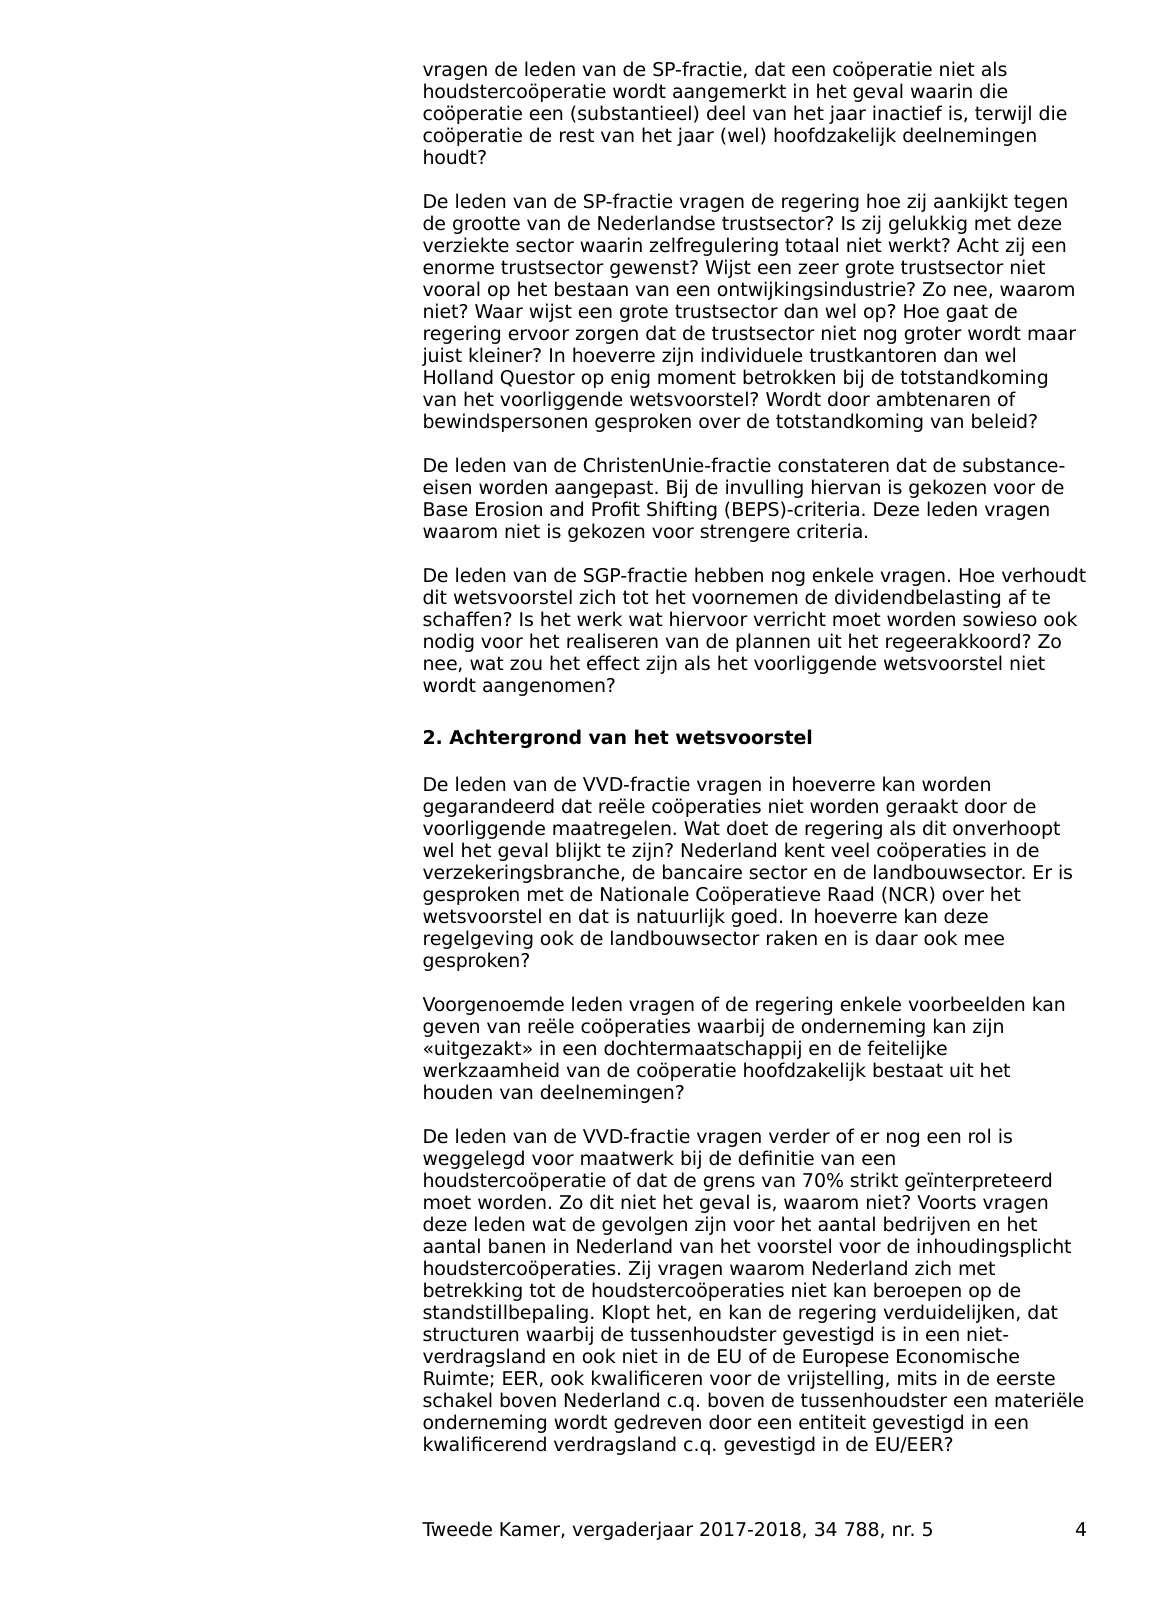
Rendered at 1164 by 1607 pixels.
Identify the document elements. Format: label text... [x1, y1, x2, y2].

text vragen de leden van de SP-fractie, dat een coöperatie niet als houdstercoöperatie wordt aangemerkt in het geval waarin die coöperatie een (substantieel) deel van het jaar inactief is, terwijl die coöperatie de rest van het jaar (wel) hoofdzakelijk deelnemingen houdt? [422, 59, 1087, 169]
text De leden van de SP-fractie vragen de regering hoe zij aankijkt tegen de grootte van de Nederlandse trustsector? Is zij gelukkig met deze verziekte sector waarin zelfregulering totaal niet werkt? Acht zij een enorme trustsector gewenst? Wijst een zeer grote trustsector niet vooral op het bestaan van een ontwijkingsindustrie? Zo nee, waarom niet? Waar wijst een grote trustsector dan wel op? Hoe gaat de regering ervoor zorgen dat de trustsector niet nog groter wordt maar juist kleiner? In hoeverre zijn individuele trustkantoren dan wel Holland Questor op enig moment betrokken bij de totstandkoming van het voorliggende wetsvoorstel? Wordt door ambtenaren of bewindspersonen gesproken over de totstandkoming van beleid? [422, 191, 1087, 433]
text De leden van de SGP-fractie hebben nog enkele vragen. Hoe verhoudt dit wetsvoorstel zich tot het voornemen de dividendbelasting af te schaffen? Is het werk wat hiervoor verricht moet worden sowieso ook nodig voor het realiseren van de plannen uit het regeerakkoord? Zo nee, wat zou het effect zijn als het voorliggende wetsvoorstel niet wordt aangenomen? [422, 565, 1087, 697]
text De leden van de VVD-fractie vragen in hoeverre kan worden gegarandeerd dat reële coöperaties niet worden geraakt door de voorliggende maatregelen. Wat doet de regering als dit onverhoopt wel het geval blijkt te zijn? Nederland kent veel coöperaties in de verzekeringsbranche, de bancaire sector en de landbouwsector. Er is gesproken met de Nationale Coöperatieve Raad (NCR) over het wetsvoorstel en dat is natuurlijk goed. In hoeverre kan deze regelgeving ook de landbouwsector raken en is daar ook mee gesproken? [422, 774, 1087, 972]
text Voorgenoemde leden vragen of de regering enkele voorbeelden kan geven van reële coöperaties waarbij de onderneming kan zijn «uitgezakt» in een dochtermaatschappij en de feitelijke werkzaamheid van de coöperatie hoofdzakelijk bestaat uit het houden van deelnemingen? [422, 994, 1087, 1104]
text De leden van de VVD-fractie vragen verder of er nog een rol is weggelegd voor maatwerk bij de definitie van een houdstercoöperatie of dat de grens van 70% strikt geïnterpreteerd moet worden. Zo dit niet het geval is, waarom niet? Voorts vragen deze leden wat de gevolgen zijn voor het aantal bedrijven en het aantal banen in Nederland van het voorstel voor de inhoudingsplicht houdstercoöperaties. Zij vragen waarom Nederland zich met betrekking tot de houdstercoöperaties niet kan beroepen op de standstillbepaling. Klopt het, en kan de regering verduidelijken, dat structuren waarbij de tussenhoudster gevestigd is in een niet-verdragsland en ook niet in de EU of de Europese Economische Ruimte; EER, ook kwalificeren voor de vrijstelling, mits in de eerste schakel boven Nederland c.q. boven de tussenhoudster een materiële onderneming wordt gedreven door een entiteit gevestigd in een kwalificerend verdragsland c.q. gevestigd in de EU/EER? [422, 1126, 1087, 1456]
text De leden van de ChristenUnie-fractie constateren dat de substance-eisen worden aangepast. Bij de invulling hiervan is gekozen voor de Base Erosion and Profit Shifting (BEPS)-criteria. Deze leden vragen waarom niet is gekozen voor strengere criteria. [422, 455, 1087, 543]
subtitle 2. Achtergrond van het wetsvoorstel [422, 727, 1087, 749]
